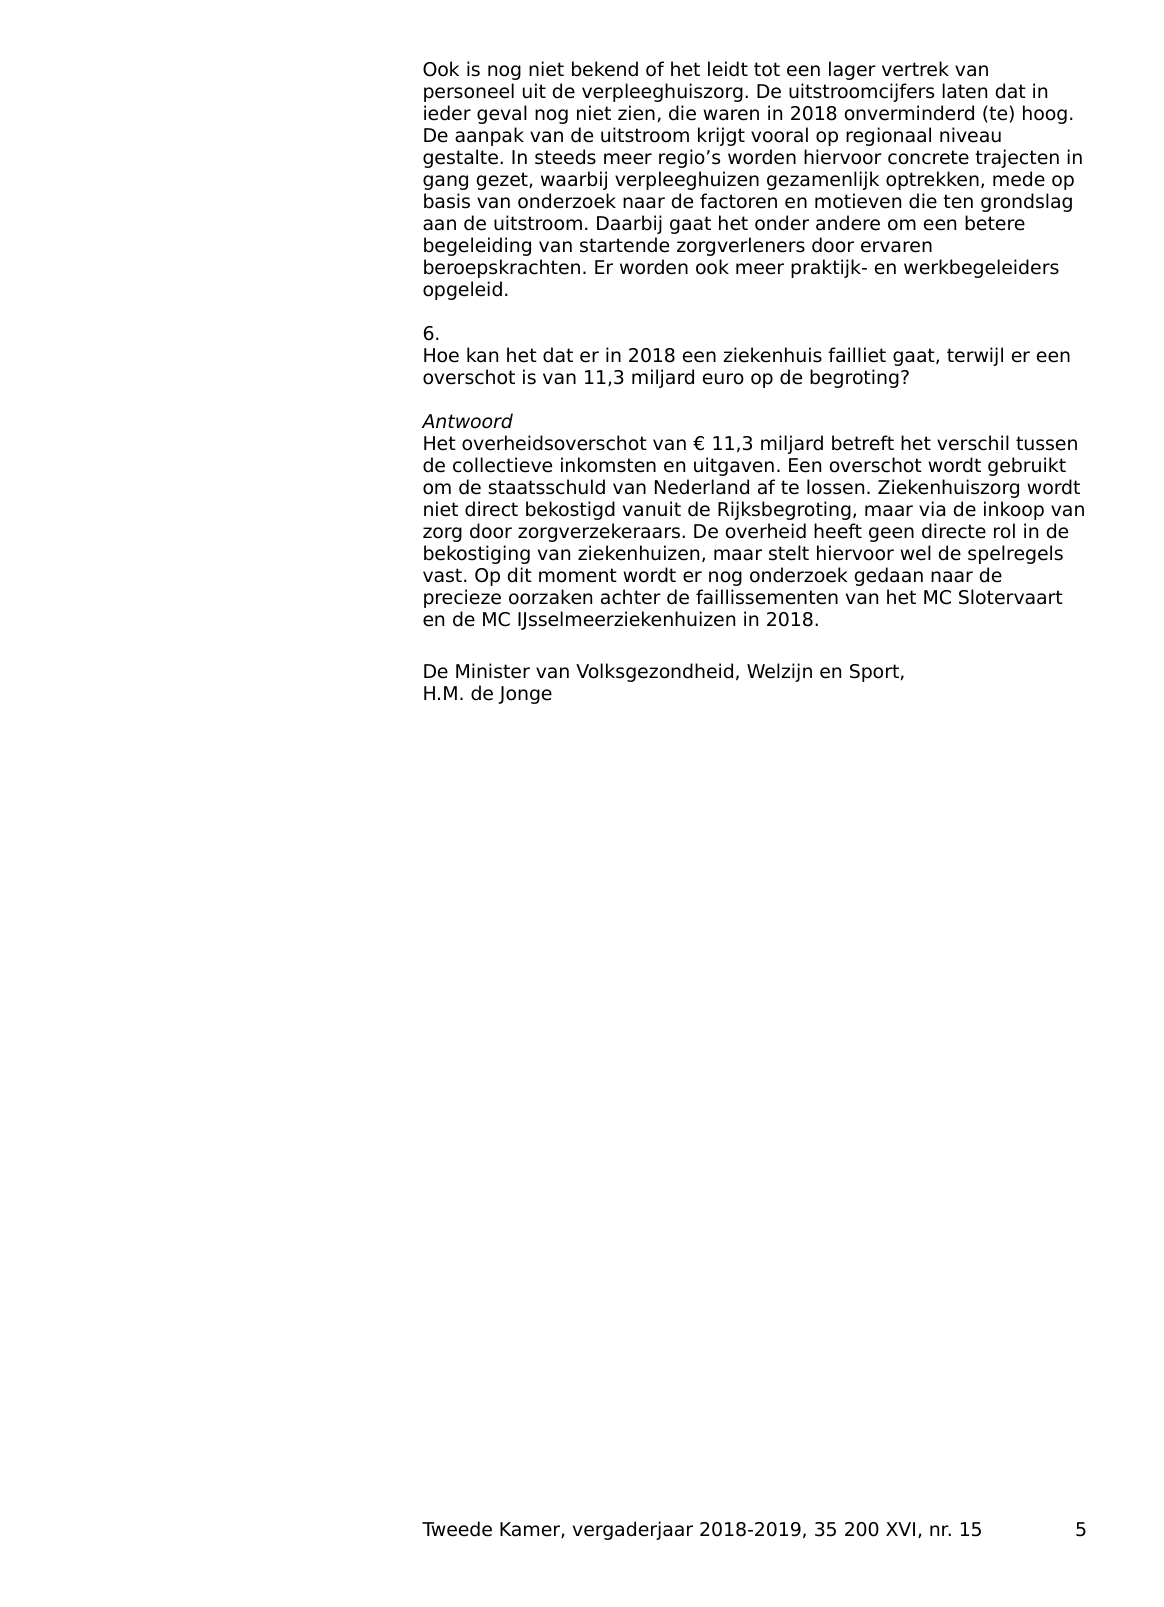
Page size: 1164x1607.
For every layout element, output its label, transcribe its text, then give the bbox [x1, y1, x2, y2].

text 6. [422, 323, 1087, 345]
text Het overheidsoverschot van € 11,3 miljard betreft het verschil tussen de collectieve inkomsten en uitgaven. Een overschot wordt gebruikt om de staatsschuld van Nederland af te lossen. Ziekenhuiszorg wordt niet direct bekostigd vanuit de Rijksbegroting, maar via de inkoop van zorg door zorgverzekeraars. De overheid heeft geen directe rol in de bekostiging van ziekenhuizen, maar stelt hiervoor wel de spelregels vast. Op dit moment wordt er nog onderzoek gedaan naar de precieze oorzaken achter de faillissementen van het MC Slotervaart en de MC IJsselmeerziekenhuizen in 2018. [422, 433, 1087, 631]
text Antwoord [422, 411, 1087, 433]
text Ook is nog niet bekend of het leidt tot een lager vertrek van personeel uit de verpleeghuiszorg. De uitstroomcijfers laten dat in ieder geval nog niet zien, die waren in 2018 onverminderd (te) hoog. De aanpak van de uitstroom krijgt vooral op regionaal niveau gestalte. In steeds meer regio’s worden hiervoor concrete trajecten in gang gezet, waarbij verpleeghuizen gezamenlijk optrekken, mede op basis van onderzoek naar de factoren en motieven die ten grondslag aan de uitstroom. Daarbij gaat het onder andere om een betere begeleiding van startende zorgverleners door ervaren beroepskrachten. Er worden ook meer praktijk- en werkbegeleiders opgeleid. [422, 59, 1087, 301]
text Hoe kan het dat er in 2018 een ziekenhuis failliet gaat, terwijl er een overschot is van 11,3 miljard euro op de begroting? [422, 345, 1087, 389]
text De Minister van Volksgezondheid, Welzijn en Sport, H.M. de Jonge [422, 661, 1087, 705]
